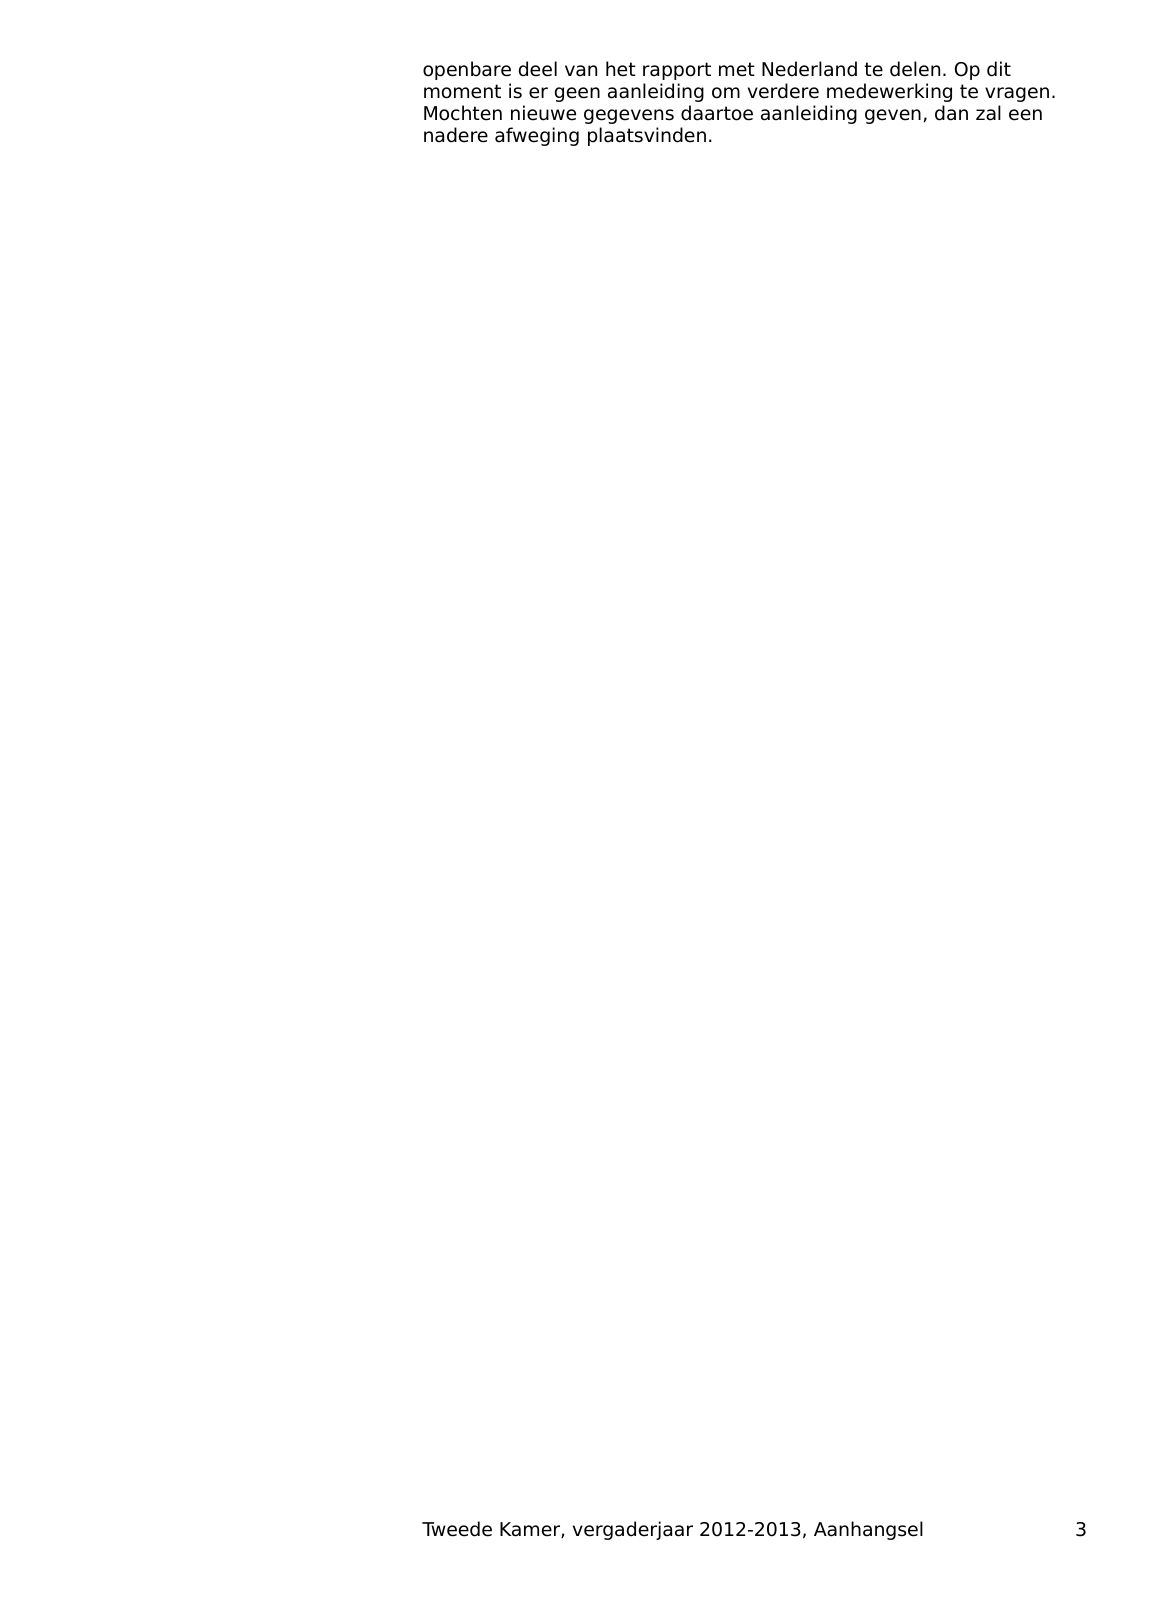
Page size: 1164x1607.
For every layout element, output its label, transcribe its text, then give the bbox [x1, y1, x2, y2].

text openbare deel van het rapport met Nederland te delen. Op dit moment is er geen aanleiding om verdere medewerking te vragen. Mochten nieuwe gegevens daartoe aanleiding geven, dan zal een nadere afweging plaatsvinden. [422, 59, 1087, 147]
